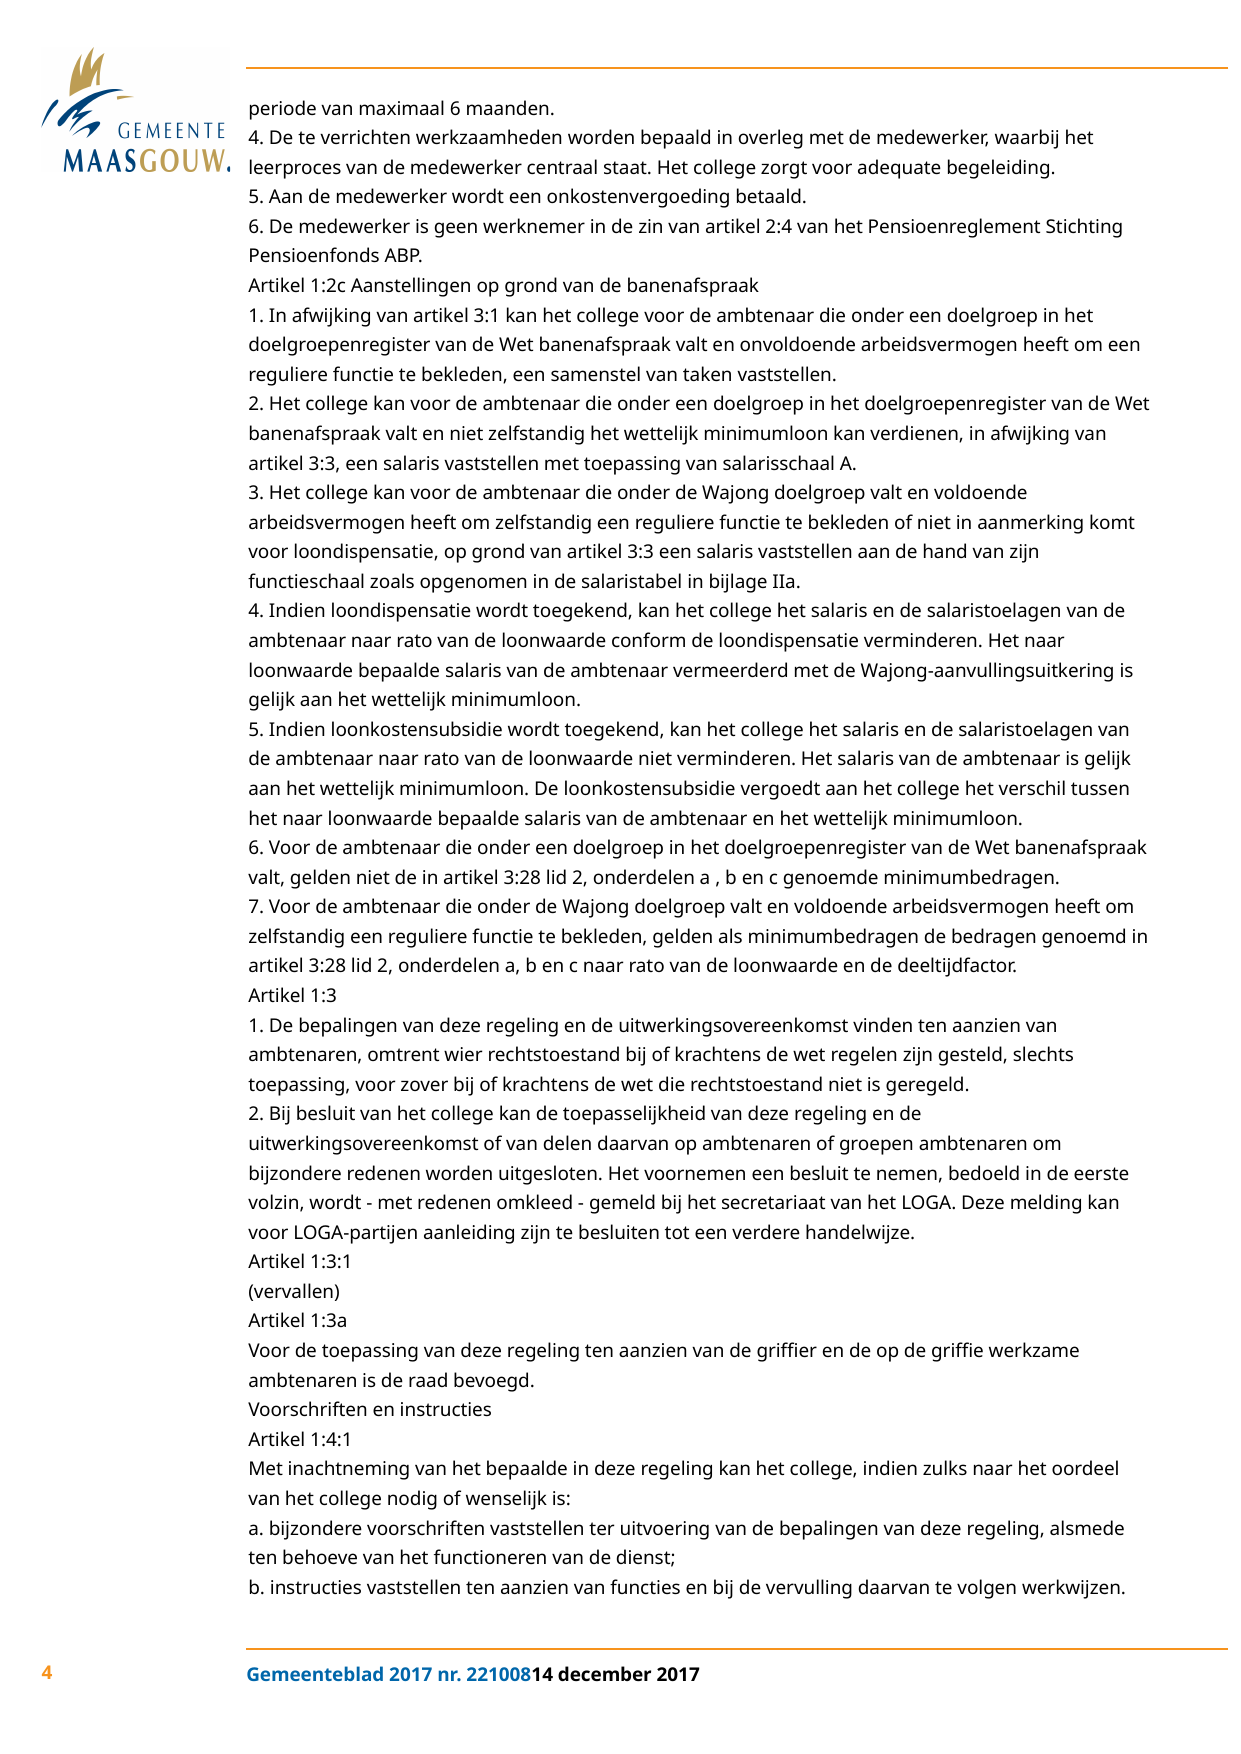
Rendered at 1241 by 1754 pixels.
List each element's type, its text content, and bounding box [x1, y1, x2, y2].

text Artikel 1:3a [248, 1308, 1152, 1333]
text b. instructies vaststellen ten aanzien van functies en bij de vervulling daarvan te volgen werkwijzen. [248, 1574, 1152, 1600]
text periode van maximaal 6 maanden. [248, 95, 1152, 121]
text 6. De medewerker is geen werknemer in de zin van artikel 2:4 van het Pensioenreglement Stichting Pensioenfonds ABP. [248, 213, 1152, 268]
text (vervallen) [248, 1278, 1152, 1304]
picture [41, 47, 231, 172]
text 2. Het college kan voor de ambtenaar die onder een doelgroep in het doelgroepenregister van de Wet banenafspraak valt en niet zelfstandig het wettelijk minimumloon kan verdienen, in afwijking van artikel 3:3, een salaris vaststellen met toepassing van salarisschaal A. [248, 391, 1152, 476]
text 1. In afwijking van artikel 3:1 kan het college voor de ambtenaar die onder een doelgroep in het doelgroepenregister van de Wet banenafspraak valt en onvoldoende arbeidsvermogen heeft om een reguliere functie te bekleden, een samenstel van taken vaststellen. [248, 302, 1152, 387]
text 3. Het college kan voor de ambtenaar die onder de Wajong doelgroep valt en voldoende arbeidsvermogen heeft om zelfstandig een reguliere functie te bekleden of niet in aanmerking komt voor loondispensatie, op grond van artikel 3:3 een salaris vaststellen aan de hand van zijn functieschaal zoals opgenomen in de salaristabel in bijlage IIa. [248, 479, 1152, 594]
text 4. De te verrichten werkzaamheden worden bepaald in overleg met de medewerker, waarbij het leerproces van de medewerker centraal staat. Het college zorgt voor adequate begeleiding. [248, 124, 1152, 180]
text 5. Indien loonkostensubsidie wordt toegekend, kan het college het salaris en de salaristoelagen van de ambtenaar naar rato van de loonwaarde niet verminderen. Het salaris van de ambtenaar is gelijk aan het wettelijk minimumloon. De loonkostensubsidie vergoedt aan het college het verschil tussen het naar loonwaarde bepaalde salaris van de ambtenaar en het wettelijk minimumloon. [248, 716, 1152, 831]
text 7. Voor de ambtenaar die onder de Wajong doelgroep valt en voldoende arbeidsvermogen heeft om zelfstandig een reguliere functie te bekleden, gelden als minimumbedragen de bedragen genoemd in artikel 3:28 lid 2, onderdelen a, b en c naar rato van de loonwaarde en de deeltijdfactor. [248, 893, 1152, 978]
text Artikel 1:3 [248, 982, 1152, 1008]
text Voor de toepassing van deze regeling ten aanzien van de griffier en de op de griffie werkzame ambtenaren is de raad bevoegd. [248, 1337, 1152, 1393]
text 6. Voor de ambtenaar die onder een doelgroep in het doelgroepenregister van de Wet banenafspraak valt, gelden niet de in artikel 3:28 lid 2, onderdelen a , b en c genoemde minimumbedragen. [248, 834, 1152, 890]
text Artikel 1:3:1 [248, 1248, 1152, 1274]
text Artikel 1:2c Aanstellingen op grond van de banenafspraak [248, 272, 1152, 298]
text 2. Bij besluit van het college kan de toepasselijkheid van deze regeling en de uitwerkingsovereenkomst of van delen daarvan op ambtenaren of groepen ambtenaren om bijzondere redenen worden uitgesloten. Het voornemen een besluit te nemen, bedoeld in de eerste volzin, wordt - met redenen omkleed - gemeld bij het secretariaat van het LOGA. Deze melding kan voor LOGA-partijen aanleiding zijn te besluiten tot een verdere handelwijze. [248, 1101, 1152, 1245]
text Met inachtneming van het bepaalde in deze regeling kan het college, indien zulks naar het oordeel van het college nodig of wenselijk is: [248, 1456, 1152, 1511]
text 4. Indien loondispensatie wordt toegekend, kan het college het salaris en de salaristoelagen van de ambtenaar naar rato van de loonwaarde conform de loondispensatie verminderen. Het naar loonwaarde bepaalde salaris van de ambtenaar vermeerderd met de Wajong-aanvullingsuitkering is gelijk aan het wettelijk minimumloon. [248, 598, 1152, 712]
text 1. De bepalingen van deze regeling en de uitwerkingsovereenkomst vinden ten aanzien van ambtenaren, omtrent wier rechtstoestand bij of krachtens de wet regelen zijn gesteld, slechts toepassing, voor zover bij of krachtens de wet die rechtstoestand niet is geregeld. [248, 1012, 1152, 1097]
text a. bijzondere voorschriften vaststellen ter uitvoering van de bepalingen van deze regeling, alsmede ten behoeve van het functioneren van de dienst; [248, 1515, 1152, 1570]
text Voorschriften en instructies [248, 1396, 1152, 1422]
text 5. Aan de medewerker wordt een onkostenvergoeding betaald. [248, 183, 1152, 209]
text Artikel 1:4:1 [248, 1426, 1152, 1452]
